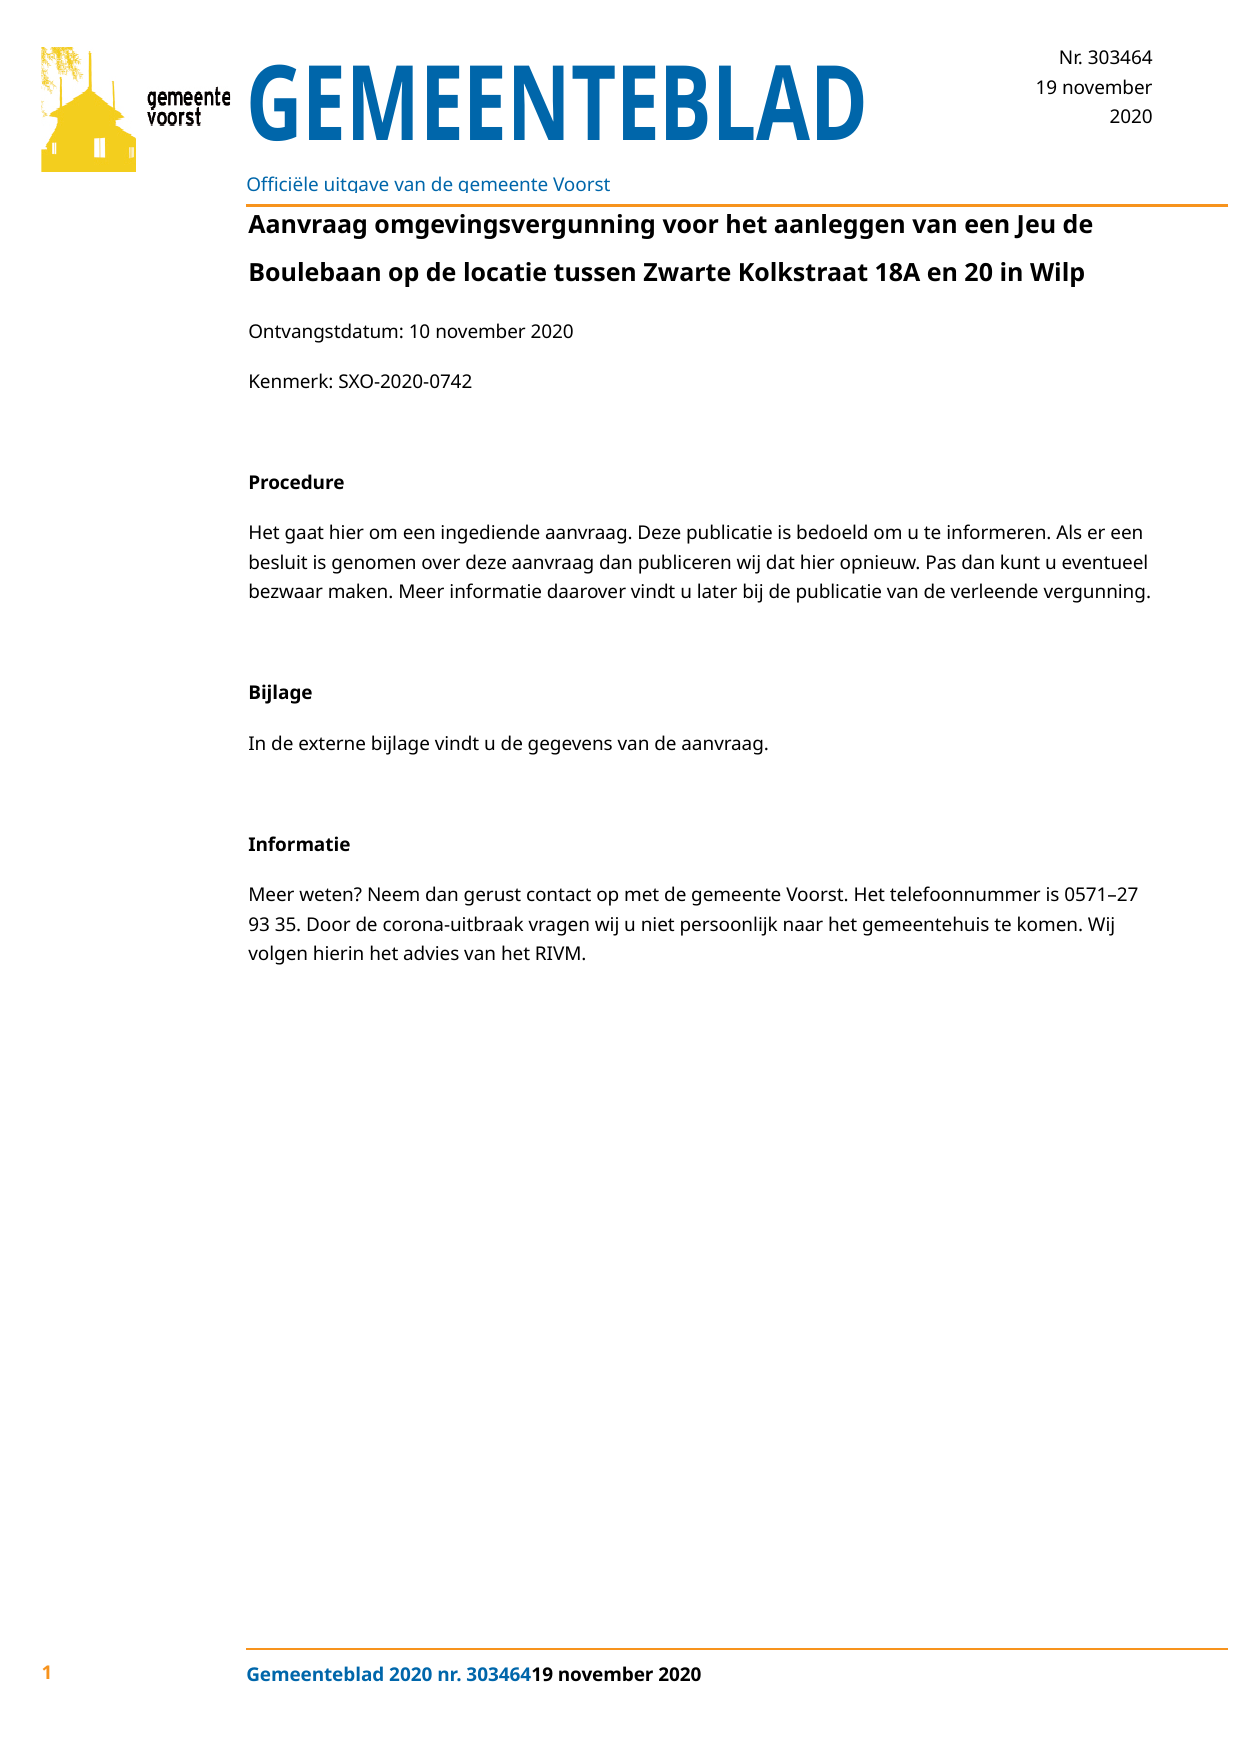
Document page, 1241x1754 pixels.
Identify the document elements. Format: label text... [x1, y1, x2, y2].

text Aanvraag omgevingsvergunning voor het aanleggen van een Jeu de Boulebaan op de locatie tussen Zwarte Kolkstraat 18A en 20 in Wilp [248, 207, 1152, 288]
text Procedure [248, 469, 1152, 495]
text Bijlage [248, 679, 1152, 705]
text Ontvangstdatum: 10 november 2020 [248, 318, 1152, 344]
text Meer weten? Neem dan gerust contact op met de gemeente Voorst. Het telefoonnummer is 0571–27 93 35. Door de corona-uitbraak vragen wij u niet persoonlijk naar het gemeentehuis te komen. Wij volgen hierin het advies van het RIVM. [248, 881, 1152, 966]
text Kenmerk: SXO-2020-0742 [248, 368, 1152, 394]
text In de externe bijlage vindt u de gegevens van de aanvraag. [248, 730, 1152, 756]
text Informatie [248, 831, 1152, 857]
picture [41, 47, 231, 172]
text Het gaat hier om een ingediende aanvraag. Deze publicatie is bedoeld om u te informeren. Als er een besluit is genomen over deze aanvraag dan publiceren wij dat hier opnieuw. Pas dan kunt u eventueel bezwaar maken. Meer informatie daarover vindt u later bij de publicatie van de verleende vergunning. [248, 519, 1152, 604]
